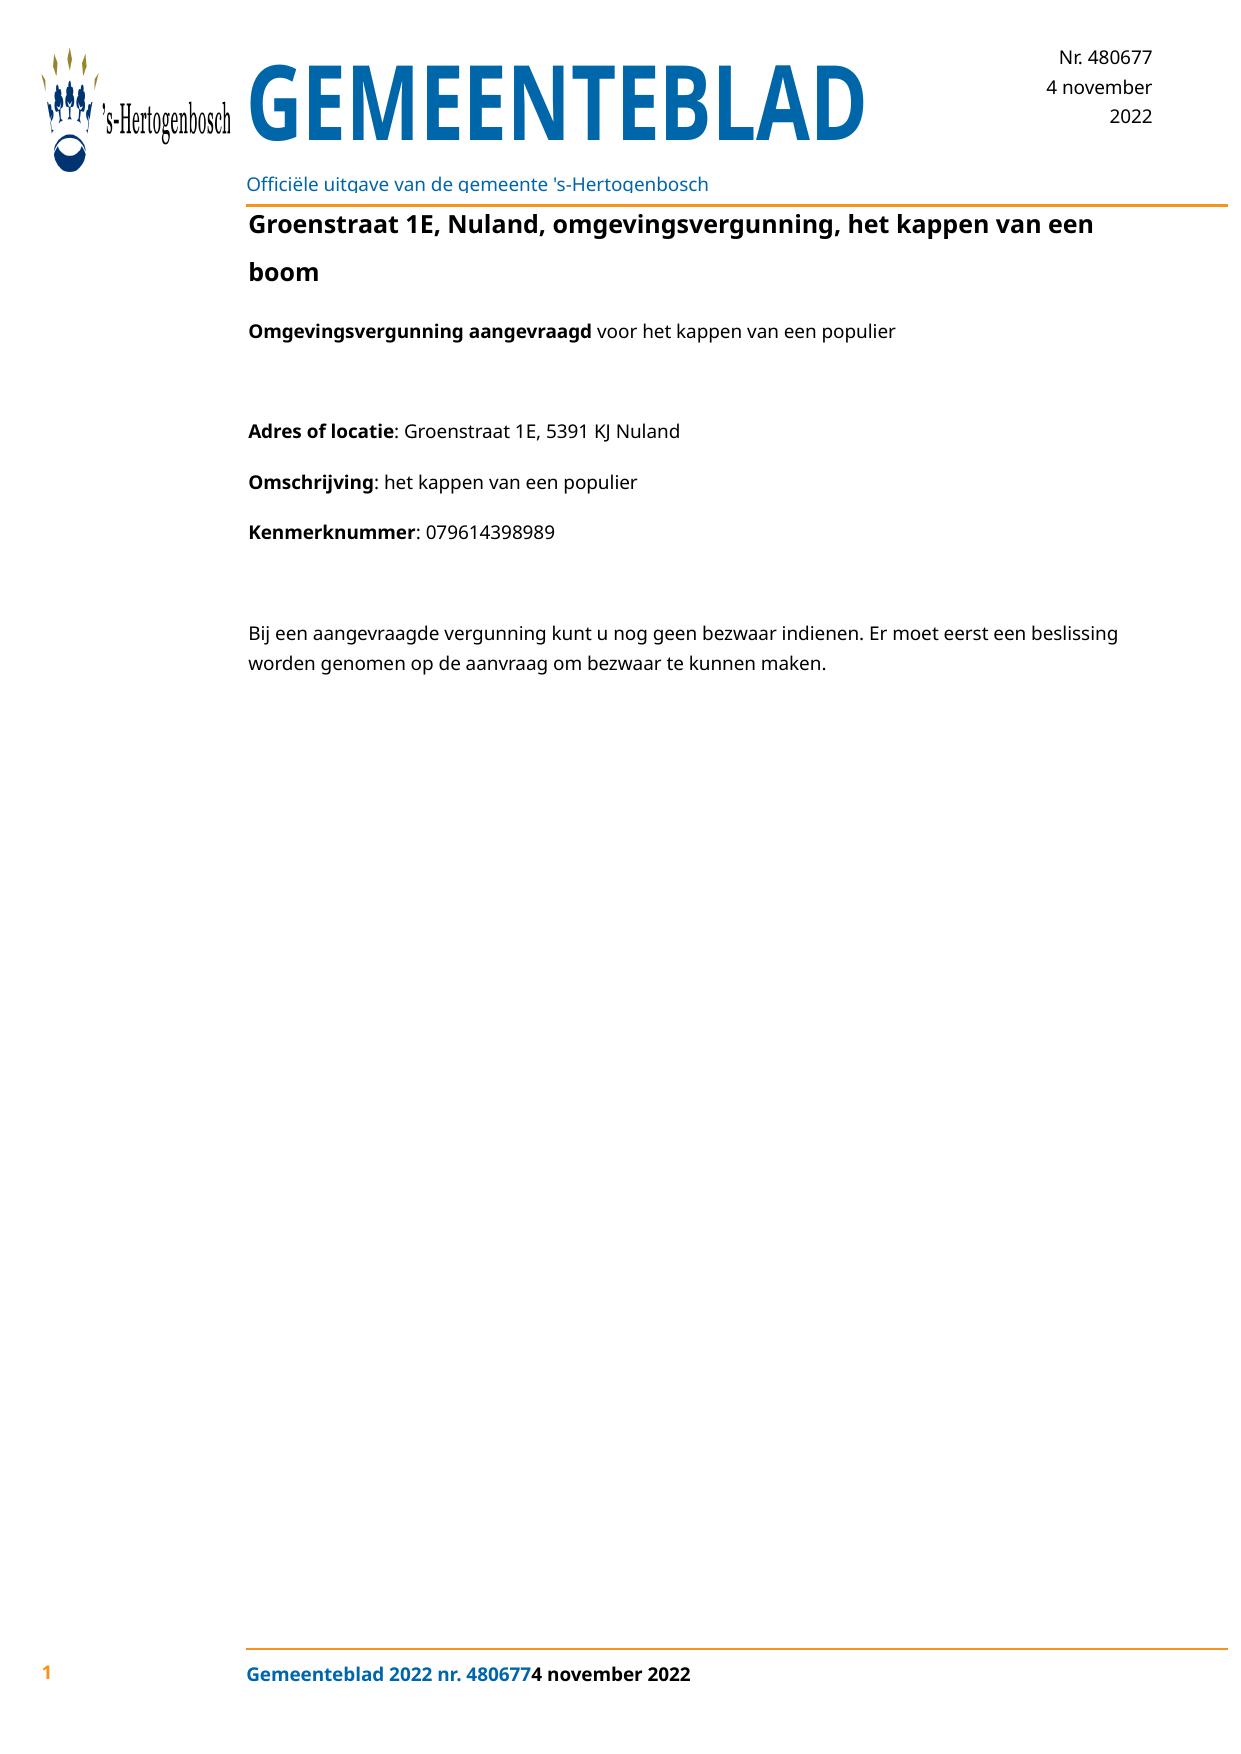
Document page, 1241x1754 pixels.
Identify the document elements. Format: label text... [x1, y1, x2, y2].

text Adres of locatie: Groenstraat 1E, 5391 KJ Nuland [248, 419, 1152, 444]
picture [41, 47, 231, 172]
text Omgevingsvergunning aangevraagd voor het kappen van een populier [248, 318, 1152, 344]
text Kenmerknummer: 079614398989 [248, 519, 1152, 545]
text Bij een aangevraagde vergunning kunt u nog geen bezwaar indienen. Er moet eerst een beslissing worden genomen op de aanvraag om bezwaar te kunnen maken. [248, 620, 1152, 676]
text Omschrijving: het kappen van een populier [248, 469, 1152, 495]
text Groenstraat 1E, Nuland, omgevingsvergunning, het kappen van een boom [248, 207, 1152, 288]
